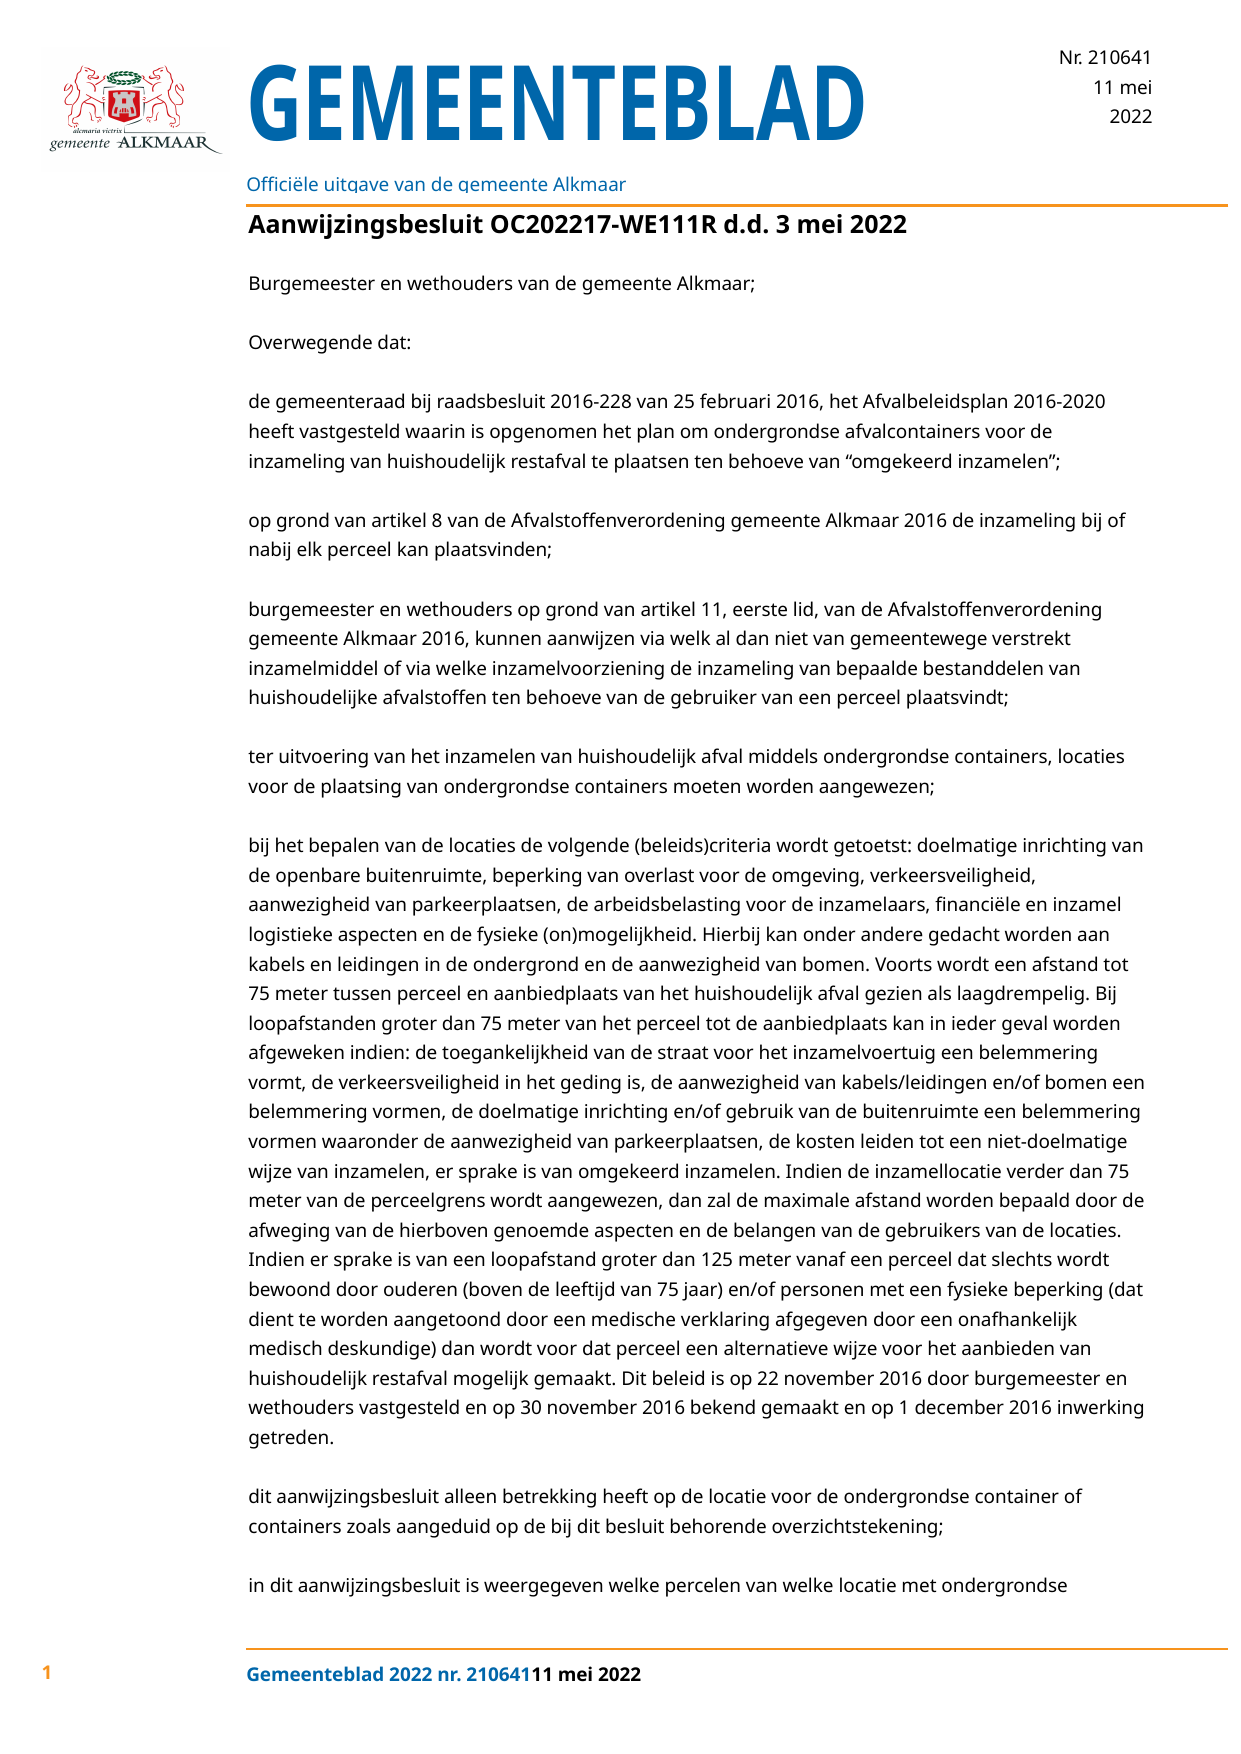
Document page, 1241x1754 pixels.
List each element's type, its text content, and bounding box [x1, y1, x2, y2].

text burgemeester en wethouders op grond van artikel 11, eerste lid, van de Afvalstoffenverordening gemeente Alkmaar 2016, kunnen aanwijzen via welk al dan niet van gemeentewege verstrekt inzamelmiddel of via welke inzamelvoorziening de inzameling van bepaalde bestanddelen van huishoudelijke afvalstoffen ten behoeve van de gebruiker van een perceel plaatsvindt; [248, 596, 1152, 710]
text ter uitvoering van het inzamelen van huishoudelijk afval middels ondergrondse containers, locaties voor de plaatsing van ondergrondse containers moeten worden aangewezen; [248, 744, 1152, 799]
text Aanwijzingsbesluit OC202217-WE111R d.d. 3 mei 2022 [248, 207, 1152, 241]
picture [41, 47, 231, 172]
text Overwegende dat: [248, 329, 1152, 355]
text Burgemeester en wethouders van de gemeente Alkmaar; [248, 270, 1152, 296]
text dit aanwijzingsbesluit alleen betrekking heeft op de locatie voor de ondergrondse container of containers zoals aangeduid op de bij dit besluit behorende overzichtstekening; [248, 1483, 1152, 1538]
text de gemeenteraad bij raadsbesluit 2016-228 van 25 februari 2016, het Afvalbeleidsplan 2016-2020 heeft vastgesteld waarin is opgenomen het plan om ondergrondse afvalcontainers voor de inzameling van huishoudelijk restafval te plaatsen ten behoeve van “omgekeerd inzamelen”; [248, 389, 1152, 473]
text in dit aanwijzingsbesluit is weergegeven welke percelen van welke locatie met ondergrondse [248, 1572, 1152, 1598]
text op grond van artikel 8 van de Afvalstoffenverordening gemeente Alkmaar 2016 de inzameling bij of nabij elk perceel kan plaatsvinden; [248, 507, 1152, 562]
text bij het bepalen van de locaties de volgende (beleids)criteria wordt getoetst: doelmatige inrichting van de openbare buitenruimte, beperking van overlast voor de omgeving, verkeersveiligheid, aanwezigheid van parkeerplaatsen, de arbeidsbelasting voor de inzamelaars, financiële en inzamel logistieke aspecten en de fysieke (on)mogelijkheid. Hierbij kan onder andere gedacht worden aan kabels en leidingen in de ondergrond en de aanwezigheid van bomen. Voorts wordt een afstand tot 75 meter tussen perceel en aanbiedplaats van het huishoudelijk afval gezien als laagdrempelig. Bij loopafstanden groter dan 75 meter van het perceel tot de aanbiedplaats kan in ieder geval worden afgeweken indien: de toegankelijkheid van de straat voor het inzamelvoertuig een belemmering vormt, de verkeersveiligheid in het geding is, de aanwezigheid van kabels/leidingen en/of bomen een belemmering vormen, de doelmatige inrichting en/of gebruik van de buitenruimte een belemmering vormen waaronder de aanwezigheid van parkeerplaatsen, de kosten leiden tot een niet-doelmatige wijze van inzamelen, er sprake is van omgekeerd inzamelen. Indien de inzamellocatie verder dan 75 meter van de perceelgrens wordt aangewezen, dan zal de maximale afstand worden bepaald door de afweging van de hierboven genoemde aspecten en de belangen van de gebruikers van de locaties. Indien er sprake is van een loopafstand groter dan 125 meter vanaf een perceel dat slechts wordt bewoond door ouderen (boven de leeftijd van 75 jaar) en/of personen met een fysieke beperking (dat dient te worden aangetoond door een medische verklaring afgegeven door een onafhankelijk medisch deskundige) dan wordt voor dat perceel een alternatieve wijze voor het aanbieden van huishoudelijk restafval mogelijk gemaakt. Dit beleid is op 22 november 2016 door burgemeester en wethouders vastgesteld en op 30 november 2016 bekend gemaakt en op 1 december 2016 inwerking getreden. [248, 832, 1152, 1450]
